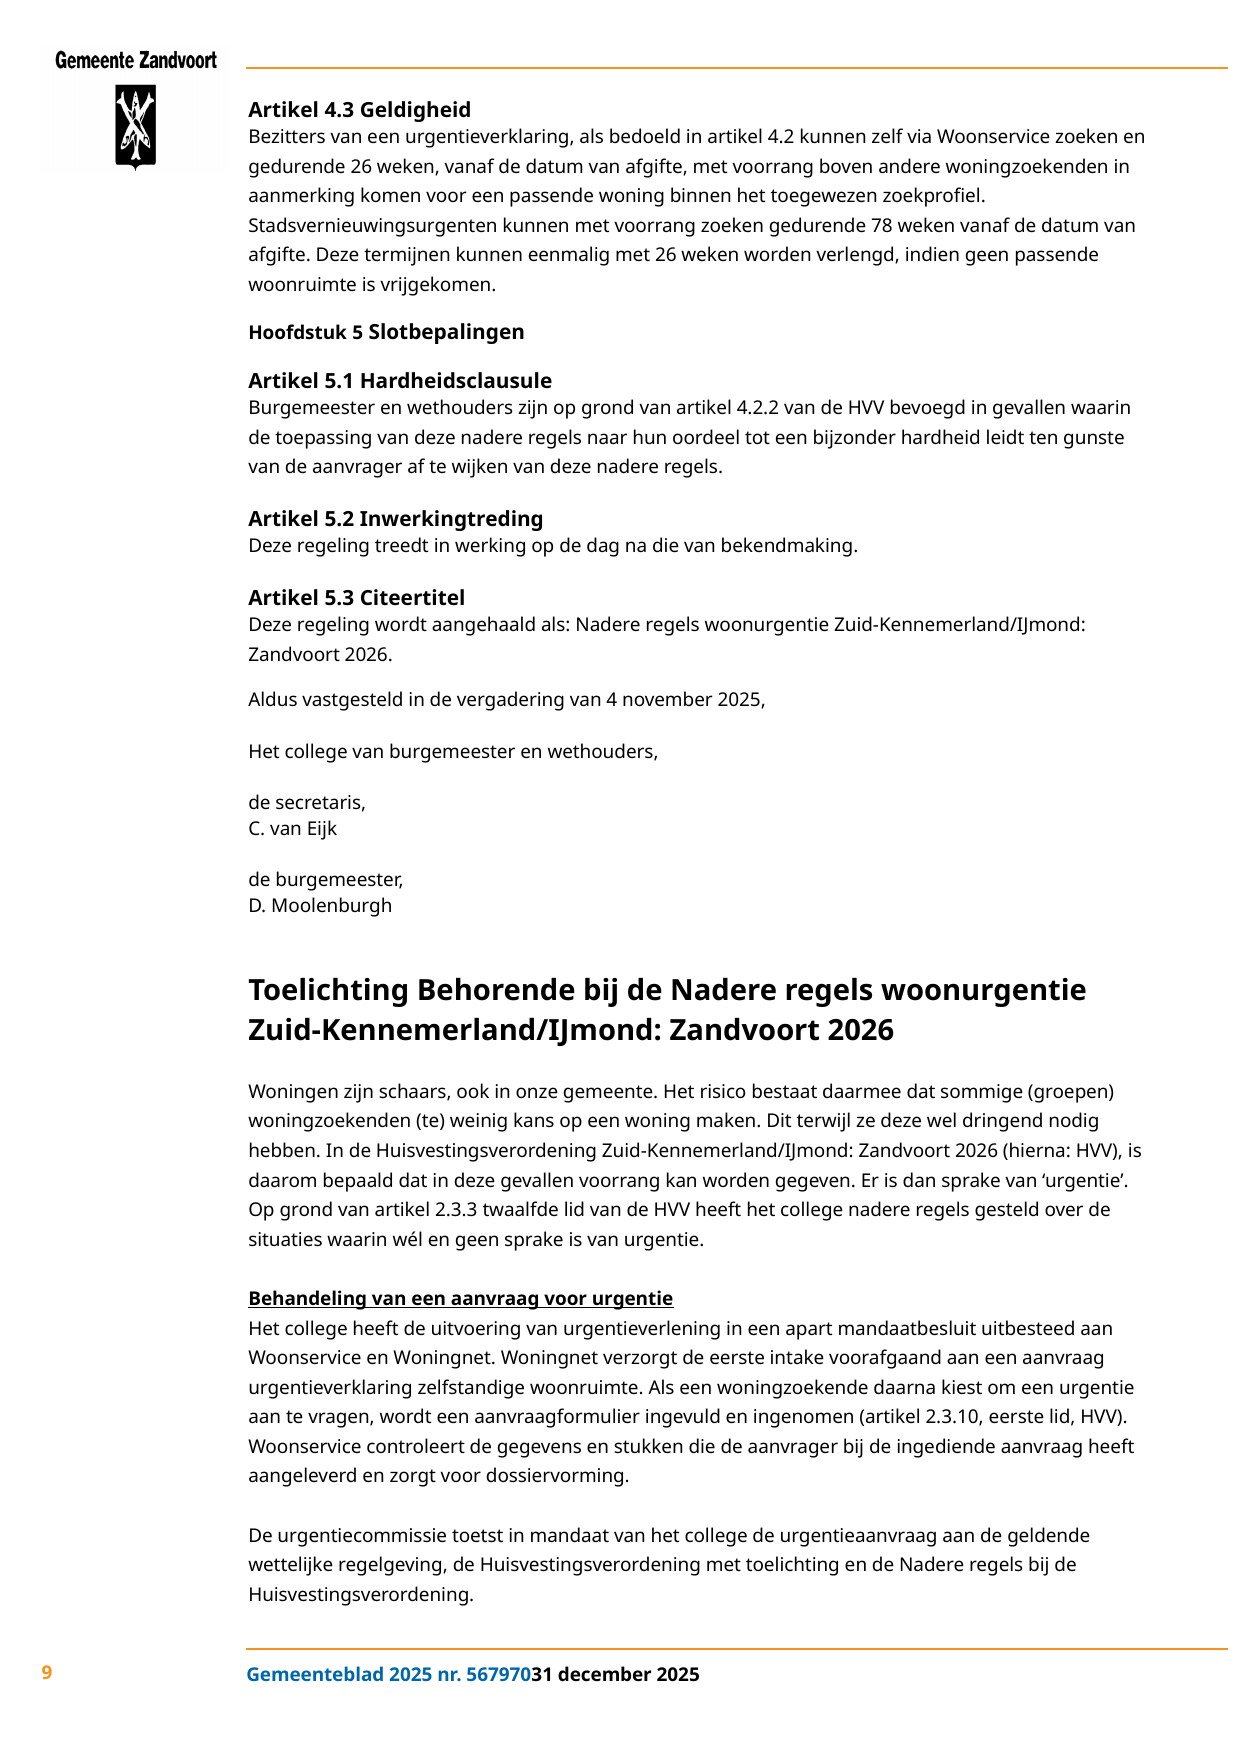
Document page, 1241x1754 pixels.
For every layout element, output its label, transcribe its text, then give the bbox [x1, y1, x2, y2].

text Artikel 4.3 Geldigheid [248, 95, 1152, 123]
text Het college van burgemeester en wethouders, [248, 738, 1152, 764]
text De urgentiecommissie toetst in mandaat van het college de urgentieaanvraag aan de geldende wettelijke regelgeving, de Huisvestingsverordening met toelichting en de Nadere regels bij de Huisvestingsverordening. [248, 1522, 1152, 1607]
text C. van Eijk [248, 815, 1152, 841]
text Deze regeling treedt in werking op de dag na die van bekendmaking. [248, 532, 1152, 558]
text Op grond van artikel 2.3.3 twaalfde lid van de HVV heeft het college nadere regels gesteld over de situaties waarin wél en geen sprake is van urgentie. [248, 1196, 1152, 1252]
text D. Moolenburgh [248, 892, 1152, 918]
text Artikel 5.1 Hardheidsclausule [248, 366, 1152, 394]
text Deze regeling wordt aangehaald als: Nadere regels woonurgentie Zuid-Kennemerland/IJmond: Zandvoort 2026. [248, 611, 1152, 667]
text Toelichting Behorende bij de Nadere regels woonurgentie Zuid-Kennemerland/IJmond: Zandvoort 2026 [248, 969, 1152, 1049]
text Hoofdstuk 5 Slotbepalingen [248, 317, 1152, 345]
text Artikel 5.2 Inwerkingtreding [248, 504, 1152, 532]
picture [41, 47, 231, 172]
text Aldus vastgesteld in de vergadering van 4 november 2025, [248, 687, 1152, 712]
text de burgemeester, [248, 867, 1152, 892]
text Burgemeester en wethouders zijn op grond van artikel 4.2.2 van de HVV bevoegd in gevallen waarin de toepassing van deze nadere regels naar hun oordeel tot een bijzonder hardheid leidt ten gunste van de aanvrager af te wijken van deze nadere regels. [248, 394, 1152, 479]
text Het college heeft de uitvoering van urgentieverlening in een apart mandaatbesluit uitbesteed aan Woonservice en Woningnet. Woningnet verzorgt de eerste intake voorafgaand aan een aanvraag urgentieverklaring zelfstandige woonruimte. Als een woningzoekende daarna kiest om een urgentie aan te vragen, wordt een aanvraagformulier ingevuld en ingenomen (artikel 2.3.10, eerste lid, HVV). Woonservice controleert de gegevens en stukken die de aanvrager bij de ingediende aanvraag heeft aangeleverd en zorgt voor dossiervorming. [248, 1315, 1152, 1488]
text Behandeling van een aanvraag voor urgentie [248, 1285, 1152, 1311]
text Woningen zijn schaars, ook in onze gemeente. Het risico bestaat daarmee dat sommige (groepen) woningzoekenden (te) weinig kans op een woning maken. Dit terwijl ze deze wel dringend nodig hebben. In de Huisvestingsverordening Zuid-Kennemerland/IJmond: Zandvoort 2026 (hierna: HVV), is daarom bepaald dat in deze gevallen voorrang kan worden gegeven. Er is dan sprake van ‘urgentie’. [248, 1078, 1152, 1193]
text de secretaris, [248, 789, 1152, 815]
text Bezitters van een urgentieverklaring, als bedoeld in artikel 4.2 kunnen zelf via Woonservice zoeken en gedurende 26 weken, vanaf de datum van afgifte, met voorrang boven andere woningzoekenden in aanmerking komen voor een passende woning binnen het toegewezen zoekprofiel. Stadsvernieuwingsurgenten kunnen met voorrang zoeken gedurende 78 weken vanaf de datum van afgifte. Deze termijnen kunnen eenmalig met 26 weken worden verlengd, indien geen passende woonruimte is vrijgekomen. [248, 123, 1152, 297]
text Artikel 5.3 Citeertitel [248, 583, 1152, 611]
